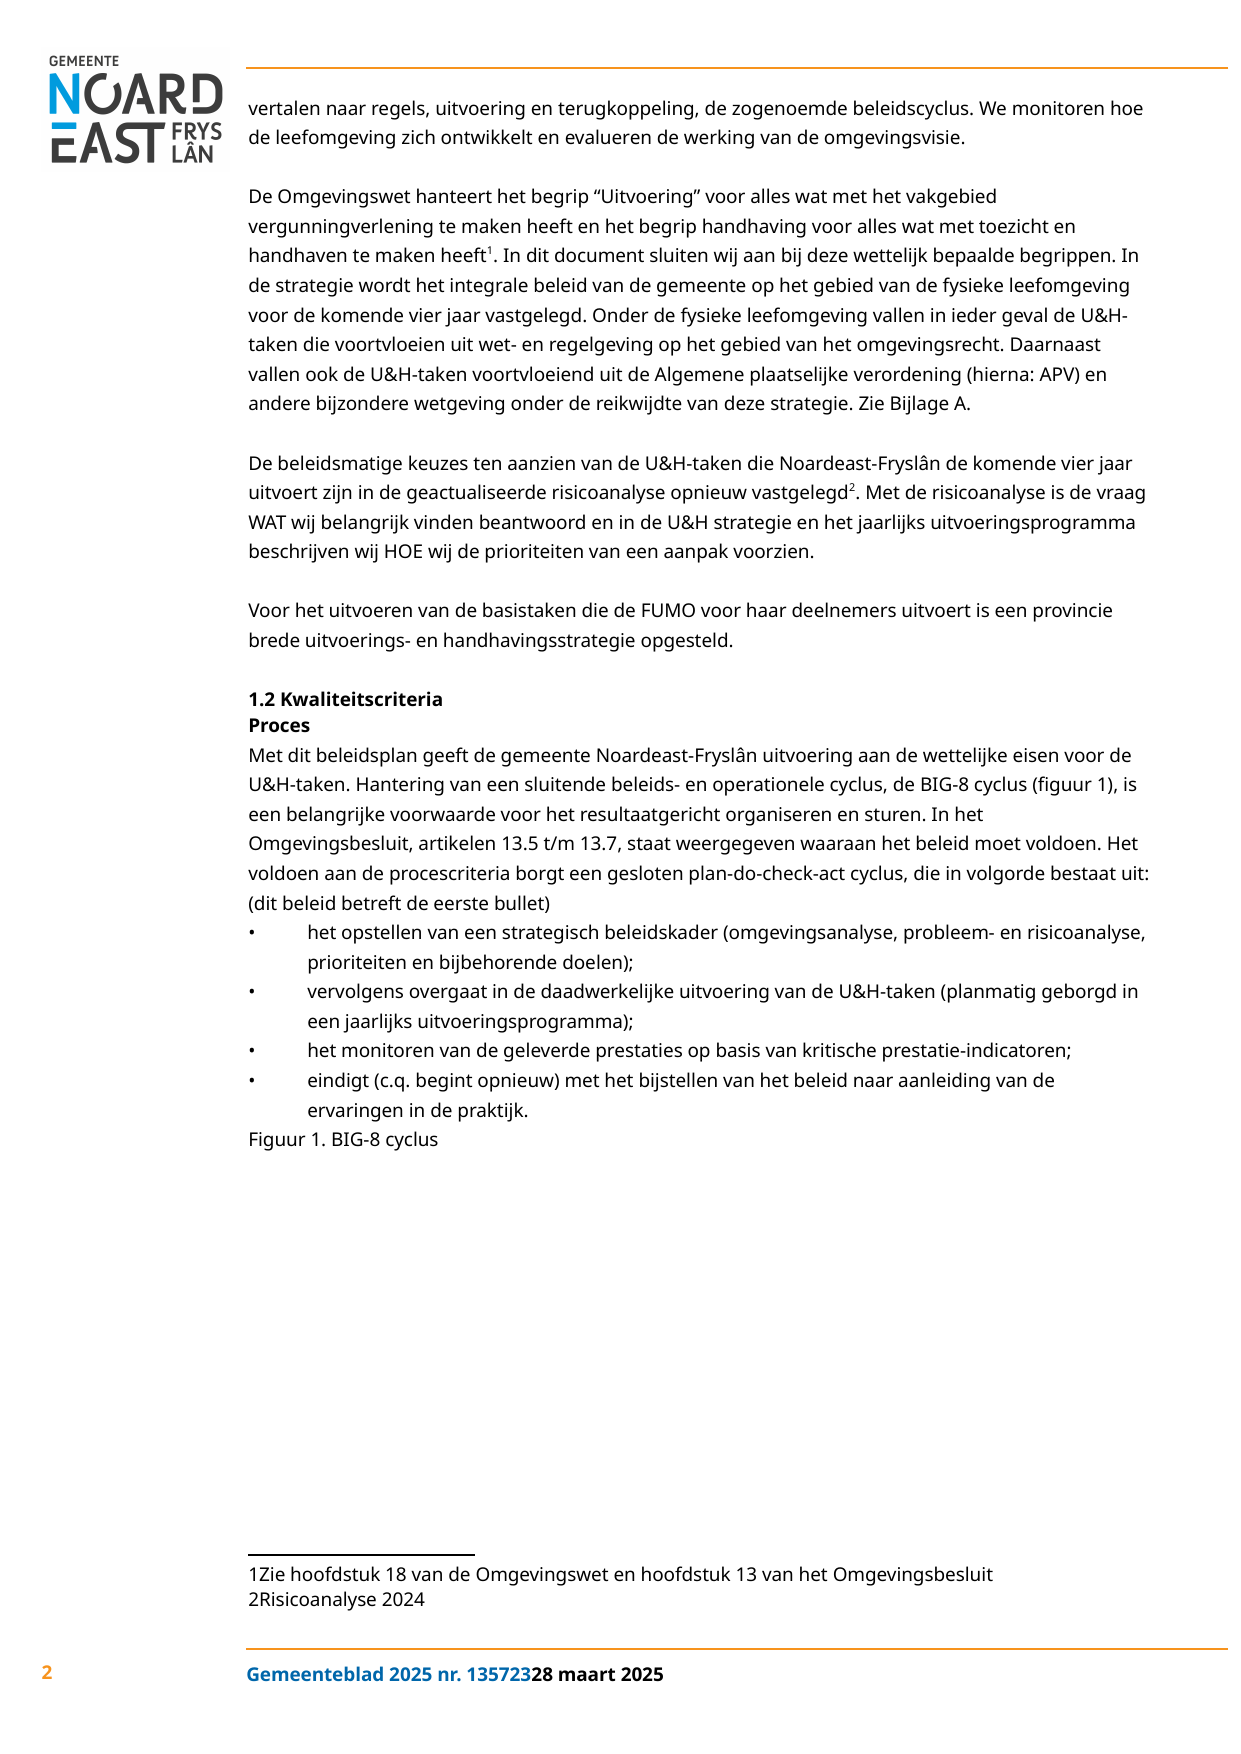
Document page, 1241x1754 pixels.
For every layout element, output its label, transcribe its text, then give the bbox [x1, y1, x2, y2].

text De Omgevingswet hanteert het begrip “Uitvoering” voor alles wat met het vakgebied vergunningverlening te maken heeft en het begrip handhaving voor alles wat met toezicht en handhaven te maken heeft. In dit document sluiten wij aan bij deze wettelijk bepaalde begrippen. In de strategie wordt het integrale beleid van de gemeente op het gebied van de fysieke leefomgeving voor de komende vier jaar vastgelegd. Onder de fysieke leefomgeving vallen in ieder geval de U&H-taken die voortvloeien uit wet- en regelgeving op het gebied van het omgevingsrecht. Daarnaast vallen ook de U&H-taken voortvloeiend uit de Algemene plaatselijke verordening (hierna: APV) en andere bijzondere wetgeving onder de reikwijdte van deze strategie. Zie Bijlage A. [248, 183, 1152, 416]
text Figuur 1. BIG-8 cyclus [248, 1126, 1152, 1152]
list het monitoren van de geleverde prestaties op basis van kritische prestatie-indicatoren; [248, 1038, 1152, 1063]
text 1.2 Kwaliteitscriteria [248, 686, 1152, 712]
text Voor het uitvoeren van de basistaken die de FUMO voor haar deelnemers uitvoert is een provincie brede uitvoerings- en handhavingsstrategie opgesteld. [248, 598, 1152, 653]
list vervolgens overgaat in de daadwerkelijke uitvoering van de U&H-taken (planmatig geborgd in een jaarlijks uitvoeringsprogramma); [248, 978, 1152, 1034]
text vertalen naar regels, uitvoering en terugkoppeling, de zogenoemde beleidscyclus. We monitoren hoe de leefomgeving zich ontwikkelt en evalueren de werking van de omgevingsvisie. [248, 95, 1152, 150]
text Met dit beleidsplan geeft de gemeente Noardeast-Fryslân uitvoering aan de wettelijke eisen voor de U&H-taken. Hantering van een sluitende beleids- en operationele cyclus, de BIG-8 cyclus (figuur 1), is een belangrijke voorwaarde voor het resultaatgericht organiseren en sturen. In het Omgevingsbesluit, artikelen 13.5 t/m 13.7, staat weergegeven waaraan het beleid moet voldoen. Het voldoen aan de procescriteria borgt een gesloten plan-do-check-act cyclus, die in volgorde bestaat uit: (dit beleid betreft de eerste bullet) [248, 742, 1152, 915]
text De beleidsmatige keuzes ten aanzien van de U&H-taken die Noardeast-Fryslân de komende vier jaar uitvoert zijn in de geactualiseerde risicoanalyse opnieuw vastgelegd. Met de risicoanalyse is de vraag WAT wij belangrijk vinden beantwoord en in de U&H strategie en het jaarlijks uitvoeringsprogramma beschrijven wij HOE wij de prioriteiten van een aanpak voorzien. [248, 450, 1152, 564]
list eindigt (c.q. begint opnieuw) met het bijstellen van het beleid naar aanleiding van de ervaringen in de praktijk. [248, 1067, 1152, 1122]
text Risicoanalyse 2024 [248, 1586, 1152, 1612]
picture [41, 47, 231, 172]
text Zie hoofdstuk 18 van de Omgevingswet en hoofdstuk 13 van het Omgevingsbesluit [248, 1561, 1152, 1586]
list het opstellen van een strategisch beleidskader (omgevingsanalyse, probleem- en risicoanalyse, prioriteiten en bijbehorende doelen); [248, 919, 1152, 974]
text Proces [248, 712, 1152, 738]
